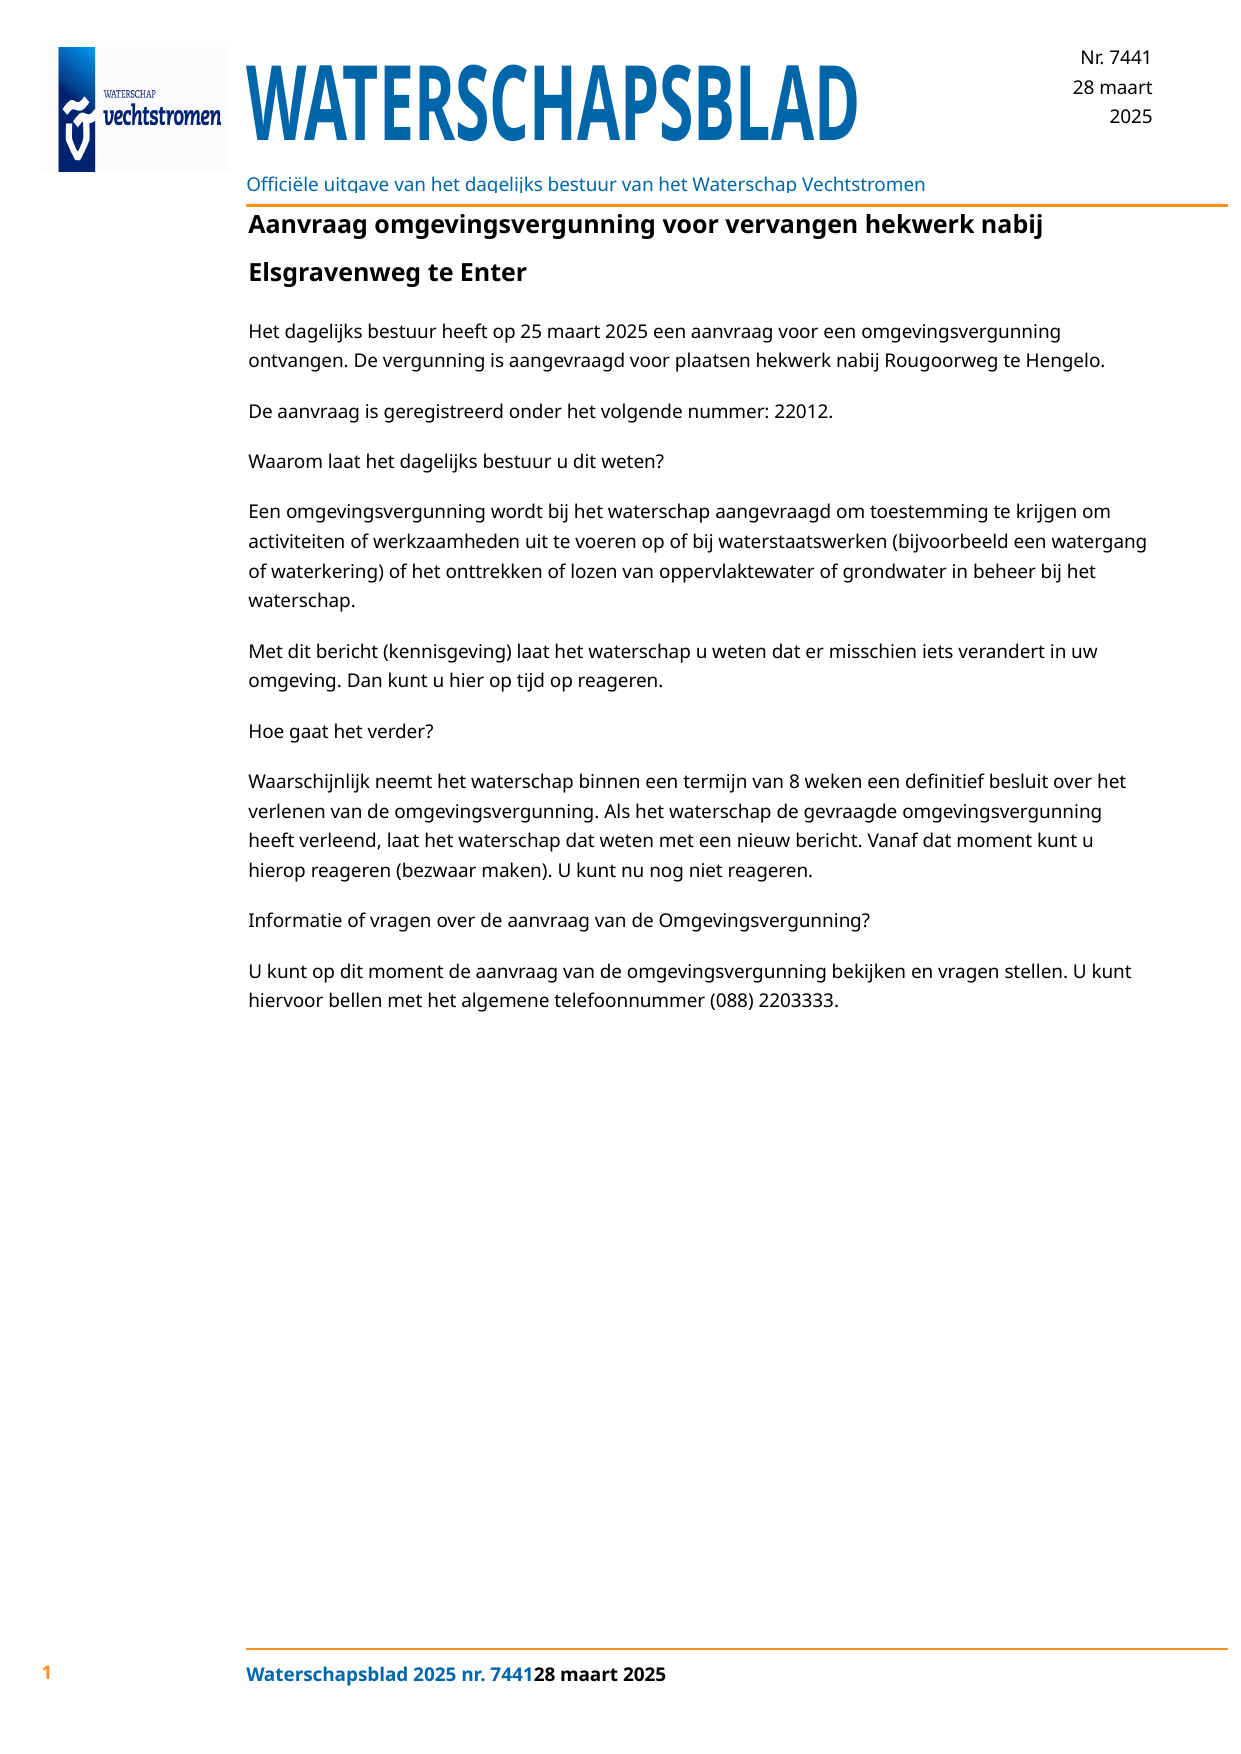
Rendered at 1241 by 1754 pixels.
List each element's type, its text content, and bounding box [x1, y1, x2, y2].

text Hoe gaat het verder? [248, 718, 1152, 744]
text Het dagelijks bestuur heeft op 25 maart 2025 een aanvraag voor een omgevingsvergunning ontvangen. De vergunning is aangevraagd voor plaatsen hekwerk nabij Rougoorweg te Hengelo. [248, 318, 1152, 373]
text Informatie of vragen over de aanvraag van de Omgevingsvergunning? [248, 907, 1152, 933]
text Waarom laat het dagelijks bestuur u dit weten? [248, 448, 1152, 474]
text Een omgevingsvergunning wordt bij het waterschap aangevraagd om toestemming te krijgen om activiteiten of werkzaamheden uit te voeren op of bij waterstaatswerken (bijvoorbeeld een watergang of waterkering) of het onttrekken of lozen van oppervlaktewater of grondwater in beheer bij het waterschap. [248, 499, 1152, 613]
text Waarschijnlijk neemt het waterschap binnen een termijn van 8 weken een definitief besluit over het verlenen van de omgevingsvergunning. Als het waterschap de gevraagde omgevingsvergunning heeft verleend, laat het waterschap dat weten met een nieuw bericht. Vanaf dat moment kunt u hierop reageren (bezwaar maken). U kunt nu nog niet reageren. [248, 768, 1152, 883]
text U kunt op dit moment de aanvraag van de omgevingsvergunning bekijken en vragen stellen. U kunt hiervoor bellen met het algemene telefoonnummer (088) 2203333. [248, 958, 1152, 1013]
picture [41, 47, 231, 172]
text De aanvraag is geregistreerd onder het volgende nummer: 22012. [248, 398, 1152, 424]
text Met dit bericht (kennisgeving) laat het waterschap u weten dat er misschien iets verandert in uw omgeving. Dan kunt u hier op tijd op reageren. [248, 638, 1152, 693]
text Aanvraag omgevingsvergunning voor vervangen hekwerk nabij Elsgravenweg te Enter [248, 207, 1152, 288]
